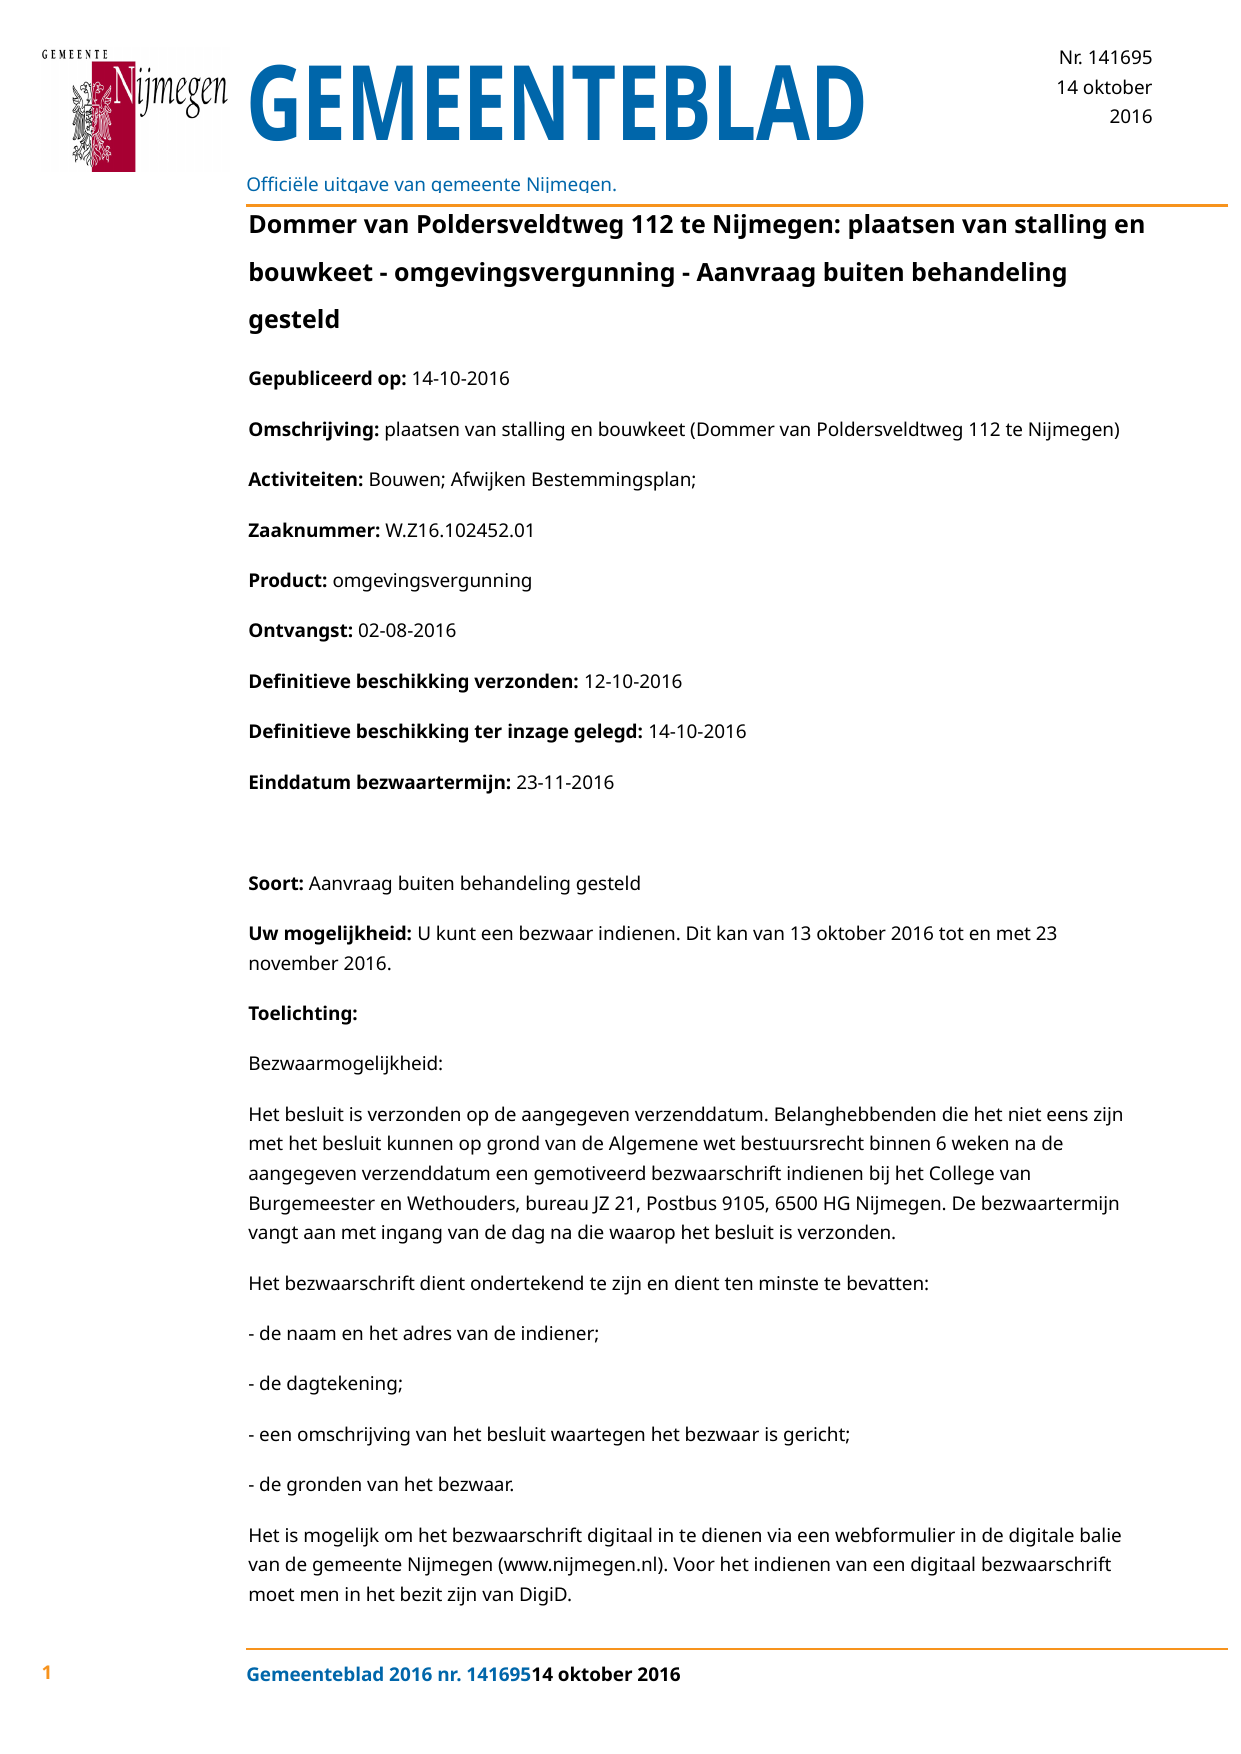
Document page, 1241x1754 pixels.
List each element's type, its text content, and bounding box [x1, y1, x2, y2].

text Toelichting: [248, 1000, 1152, 1026]
text - de naam en het adres van de indiener; [248, 1320, 1152, 1346]
text Het besluit is verzonden op de aangegeven verzenddatum. Belanghebbenden die het niet eens zijn met het besluit kunnen op grond van de Algemene wet bestuursrecht binnen 6 weken na de aangegeven verzenddatum een gemotiveerd bezwaarschrift indienen bij het College van Burgemeester en Wethouders, bureau JZ 21, Postbus 9105, 6500 HG Nijmegen. De bezwaartermijn vangt aan met ingang van de dag na die waarop het besluit is verzonden. [248, 1101, 1152, 1245]
text Einddatum bezwaartermijn: 23-11-2016 [248, 769, 1152, 794]
text Bezwaarmogelijkheid: [248, 1051, 1152, 1076]
text Activiteiten: Bouwen; Afwijken Bestemmingsplan; [248, 466, 1152, 492]
picture [41, 47, 231, 172]
text - een omschrijving van het besluit waartegen het bezwaar is gericht; [248, 1421, 1152, 1447]
text Gepubliceerd op: 14-10-2016 [248, 366, 1152, 391]
text Het bezwaarschrift dient ondertekend te zijn en dient ten minste te bevatten: [248, 1270, 1152, 1295]
text Uw mogelijkheid: U kunt een bezwaar indienen. Dit kan van 13 oktober 2016 tot en met 23 november 2016. [248, 920, 1152, 975]
text Product: omgevingsvergunning [248, 567, 1152, 593]
text Soort: Aanvraag buiten behandeling gesteld [248, 870, 1152, 895]
text Ontvangst: 02-08-2016 [248, 618, 1152, 643]
text - de gronden van het bezwaar. [248, 1471, 1152, 1497]
text Dommer van Poldersveldtweg 112 te Nijmegen: plaatsen van stalling en bouwkeet - omgevingsvergunning - Aanvraag buiten behandeling gesteld [248, 207, 1152, 336]
text - de dagtekening; [248, 1371, 1152, 1396]
text Omschrijving: plaatsen van stalling en bouwkeet (Dommer van Poldersveldtweg 112 te Nijmegen) [248, 416, 1152, 442]
text Definitieve beschikking verzonden: 12-10-2016 [248, 668, 1152, 694]
text Het is mogelijk om het bezwaarschrift digitaal in te dienen via een webformulier in de digitale balie van de gemeente Nijmegen (www.nijmegen.nl). Voor het indienen van een digitaal bezwaarschrift moet men in het bezit zijn van DigiD. [248, 1522, 1152, 1607]
text Definitieve beschikking ter inzage gelegd: 14-10-2016 [248, 718, 1152, 744]
text Zaaknummer: W.Z16.102452.01 [248, 517, 1152, 542]
